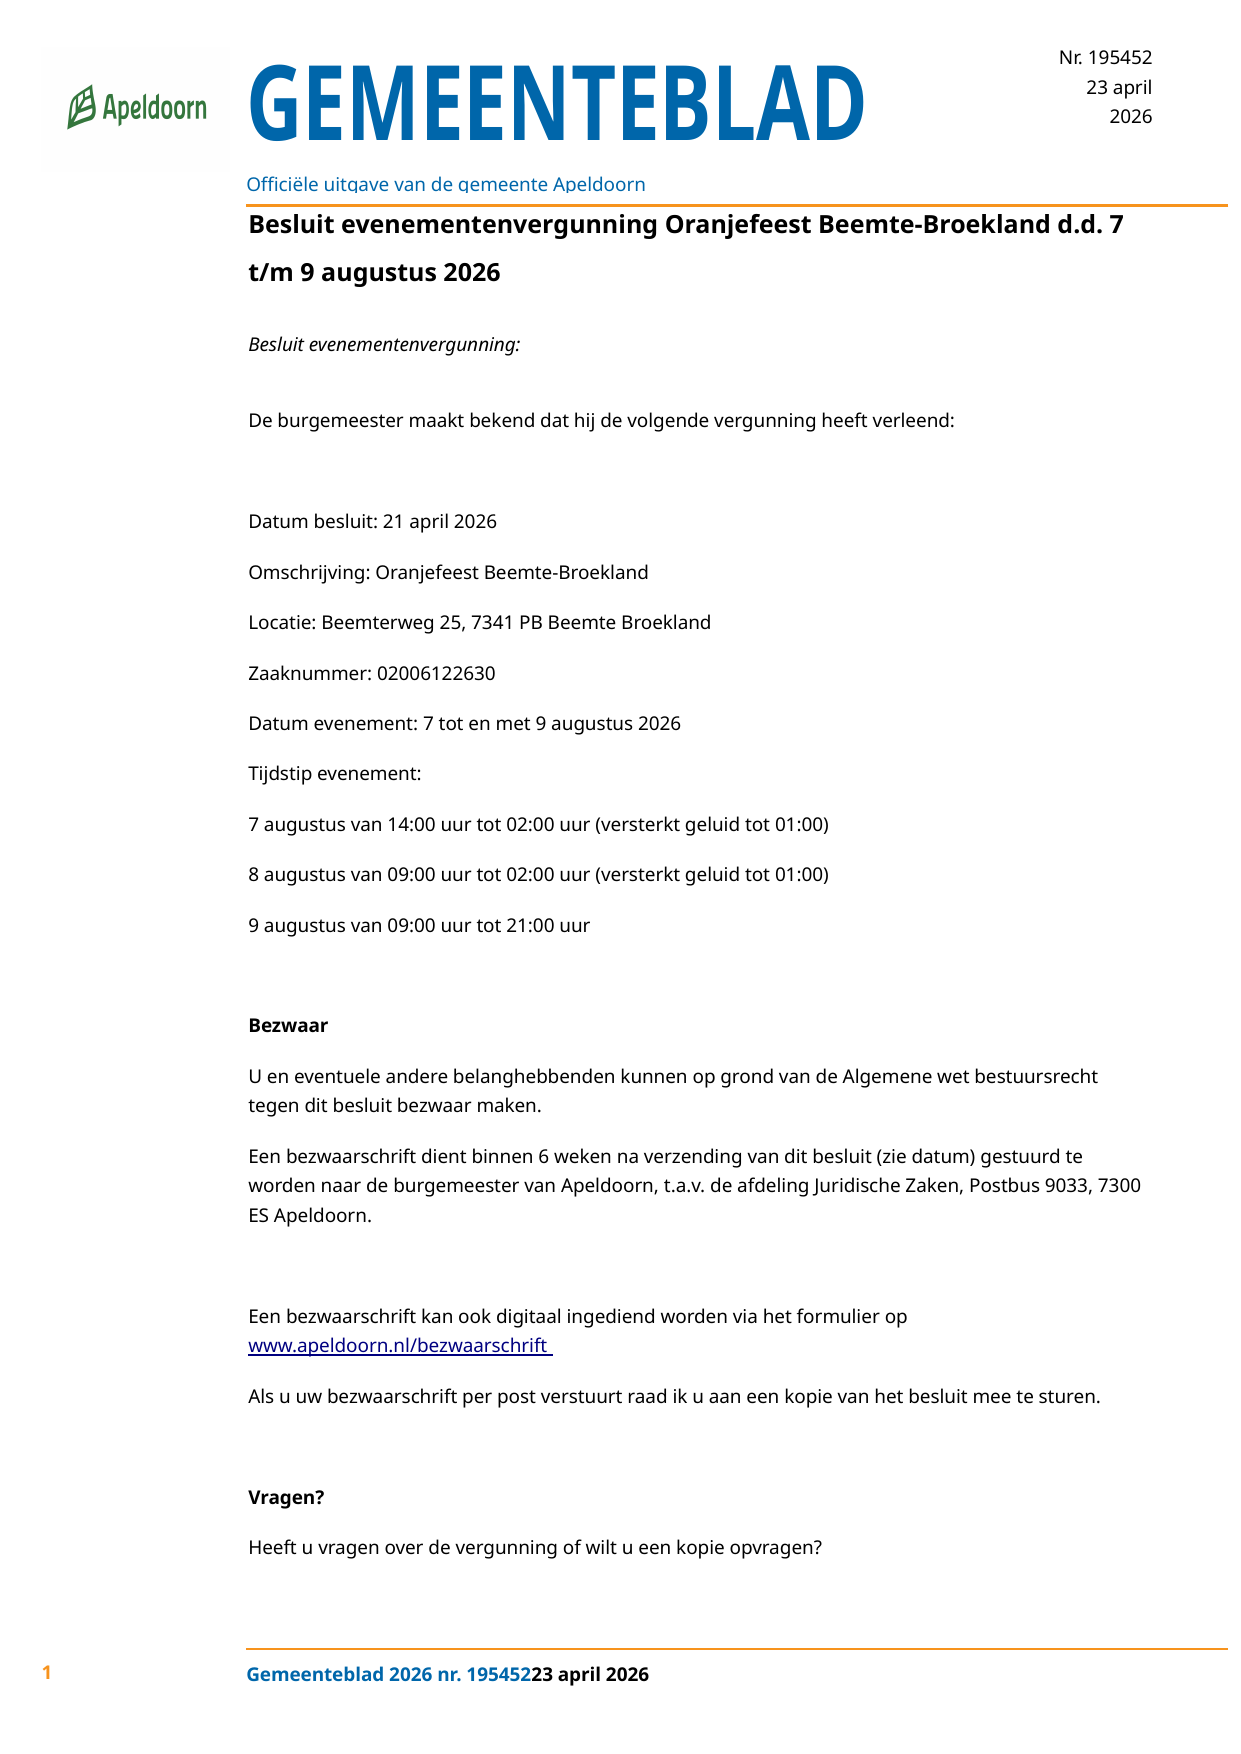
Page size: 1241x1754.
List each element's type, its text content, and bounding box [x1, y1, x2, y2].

text Tijdstip evenement: [248, 761, 1152, 786]
text U en eventuele andere belanghebbenden kunnen op grond van de Algemene wet bestuursrecht tegen dit besluit bezwaar maken. [248, 1063, 1152, 1118]
text Besluit evenementenvergunning: [248, 331, 1152, 357]
text Besluit evenementenvergunning Oranjefeest Beemte-Broekland d.d. 7 t/m 9 augustus 2026 [248, 207, 1152, 288]
text Vragen? [248, 1484, 1152, 1509]
text De burgemeester maakt bekend dat hij de volgende vergunning heeft verleend: [248, 408, 1152, 433]
text Een bezwaarschrift kan ook digitaal ingediend worden via het formulier op www.apeldoorn.nl/bezwaarschrift [248, 1303, 1152, 1358]
text Zaaknummer: 02006122630 [248, 660, 1152, 685]
text Bezwaar [248, 1013, 1152, 1038]
text Een bezwaarschrift dient binnen 6 weken na verzending van dit besluit (zie datum) gestuurd te worden naar de burgemeester van Apeldoorn, t.a.v. de afdeling Juridische Zaken, Postbus 9033, 7300 ES Apeldoorn. [248, 1143, 1152, 1228]
picture [41, 47, 231, 172]
text Omschrijving: Oranjefeest Beemte-Broekland [248, 559, 1152, 584]
text 7 augustus van 14:00 uur tot 02:00 uur (versterkt geluid tot 01:00) [248, 811, 1152, 837]
text Heeft u vragen over de vergunning of wilt u een kopie opvragen? [248, 1534, 1152, 1560]
text 9 augustus van 09:00 uur tot 21:00 uur [248, 912, 1152, 937]
text Datum besluit: 21 april 2026 [248, 508, 1152, 534]
text Als u uw bezwaarschrift per post verstuurt raad ik u aan een kopie van het besluit mee te sturen. [248, 1383, 1152, 1409]
text Datum evenement: 7 tot en met 9 augustus 2026 [248, 710, 1152, 736]
text Locatie: Beemterweg 25, 7341 PB Beemte Broekland [248, 609, 1152, 635]
text 8 augustus van 09:00 uur tot 02:00 uur (versterkt geluid tot 01:00) [248, 861, 1152, 887]
